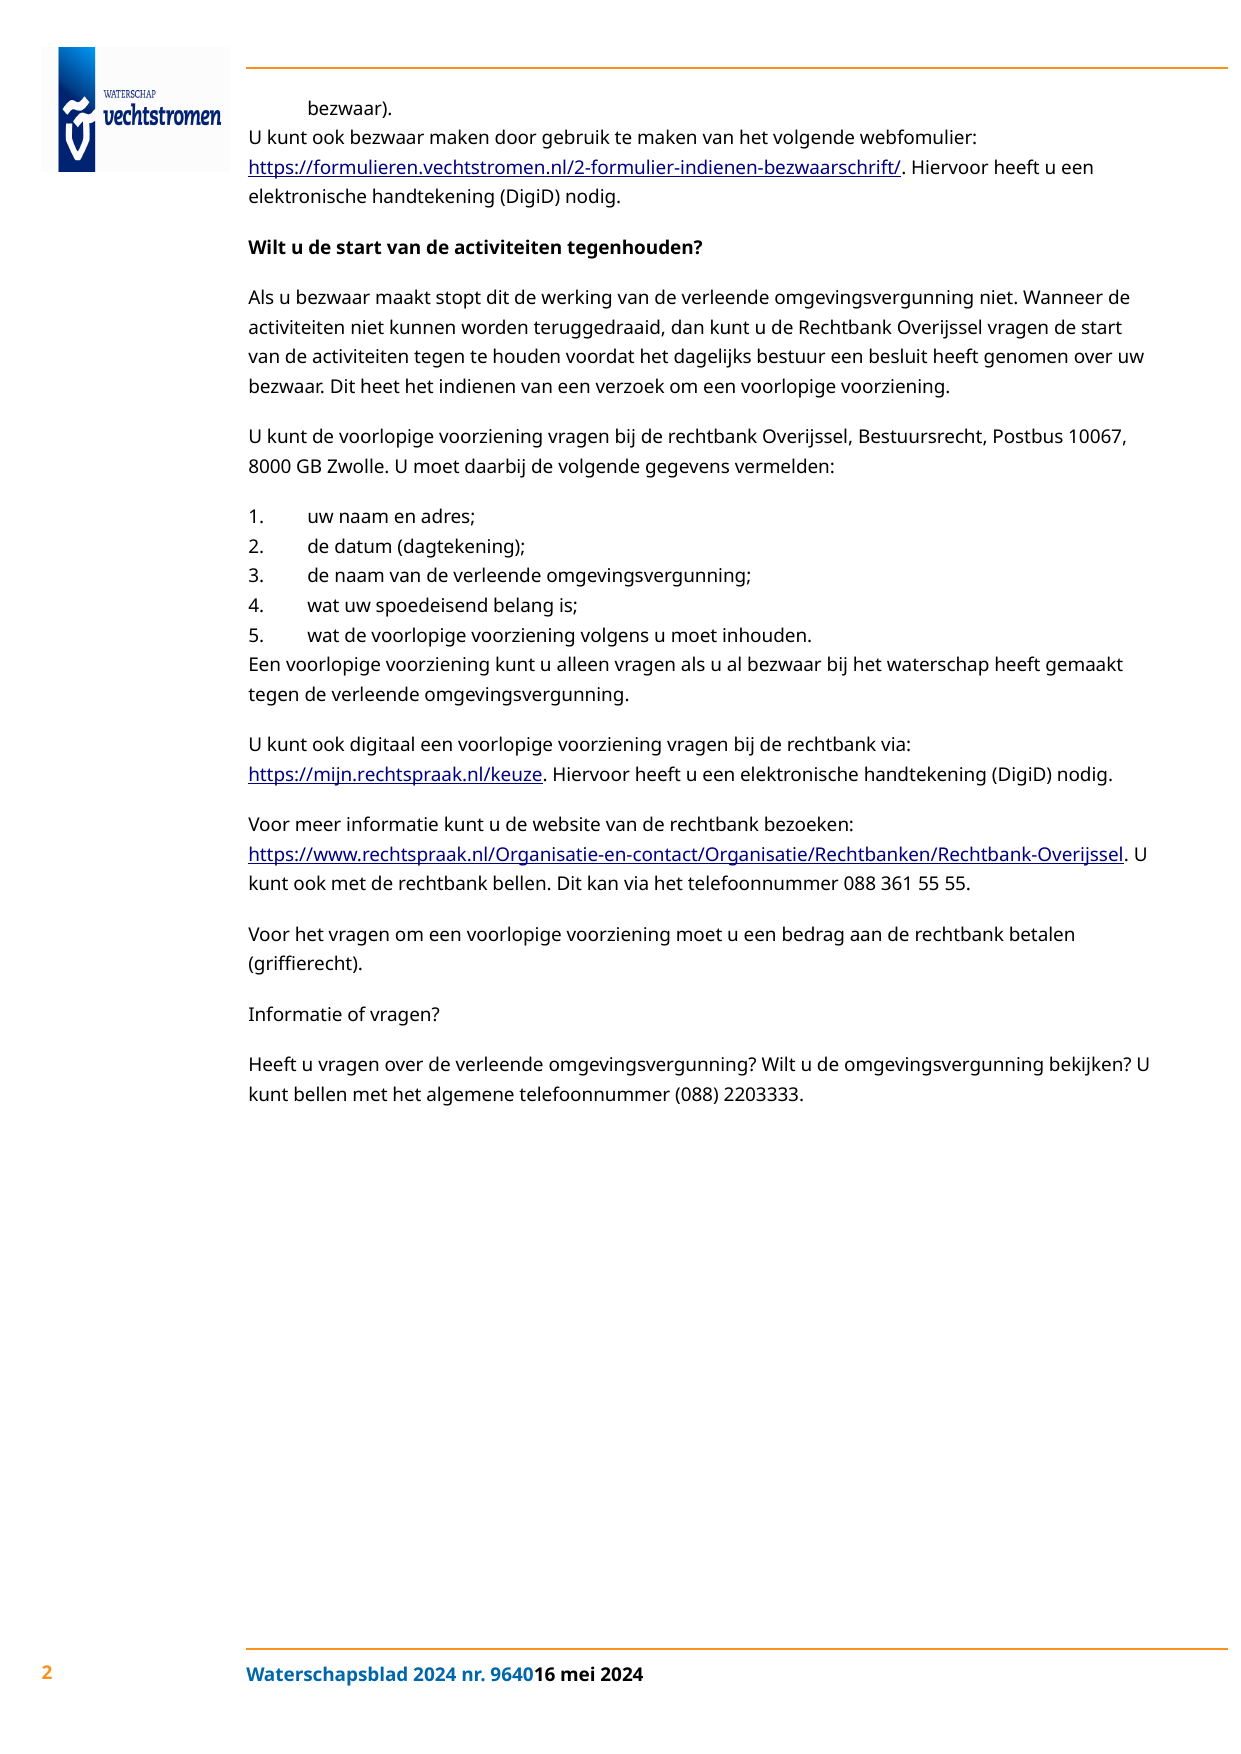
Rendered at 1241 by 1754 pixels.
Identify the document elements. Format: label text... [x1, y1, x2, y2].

text U kunt ook digitaal een voorlopige voorziening vragen bij de rechtbank via: https://mijn.rechtspraak.nl/keuze. Hiervoor heeft u een elektronische handtekening (DigiD) nodig. [248, 731, 1152, 787]
text Informatie of vragen? [248, 1001, 1152, 1027]
picture [41, 47, 231, 172]
text Heeft u vragen over de verleende omgevingsvergunning? Wilt u de omgevingsvergunning bekijken? U kunt bellen met het algemene telefoonnummer (088) 2203333. [248, 1051, 1152, 1107]
text Voor meer informatie kunt u de website van de rechtbank bezoeken: https://www.rechtspraak.nl/Organisatie-en-contact/Organisatie/Rechtbanken/Rechtbank-Overijssel. U kunt ook met de rechtbank bellen. Dit kan via het telefoonnummer 088 361 55 55. [248, 811, 1152, 896]
text U kunt ook bezwaar maken door gebruik te maken van het volgende webfomulier: https://formulieren.vechtstromen.nl/2-formulier-indienen-bezwaarschrift/. Hiervoor heeft u een elektronische handtekening (DigiD) nodig. [248, 124, 1152, 209]
list wat uw spoedeisend belang is; [248, 592, 1152, 618]
text Voor het vragen om een voorlopige voorziening moet u een bedrag aan de rechtbank betalen (griffierecht). [248, 921, 1152, 976]
text Een voorlopige voorziening kunt u alleen vragen als u al bezwaar bij het waterschap heeft gemaakt tegen de verleende omgevingsvergunning. [248, 651, 1152, 707]
list bezwaar). [248, 95, 1152, 121]
list de naam van de verleende omgevingsvergunning; [248, 563, 1152, 588]
list wat de voorlopige voorziening volgens u moet inhouden. [248, 622, 1152, 648]
list uw naam en adres; [248, 503, 1152, 529]
text Als u bezwaar maakt stopt dit de werking van de verleende omgevingsvergunning niet. Wanneer de activiteiten niet kunnen worden teruggedraaid, dan kunt u de Rechtbank Overijssel vragen de start van de activiteiten tegen te houden voordat het dagelijks bestuur een besluit heeft genomen over uw bezwaar. Dit heet het indienen van een verzoek om een voorlopige voorziening. [248, 284, 1152, 399]
list de datum (dagtekening); [248, 533, 1152, 559]
text U kunt de voorlopige voorziening vragen bij de rechtbank Overijssel, Bestuursrecht, Postbus 10067, 8000 GB Zwolle. U moet daarbij de volgende gegevens vermelden: [248, 423, 1152, 479]
text Wilt u de start van de activiteiten tegenhouden? [248, 234, 1152, 260]
